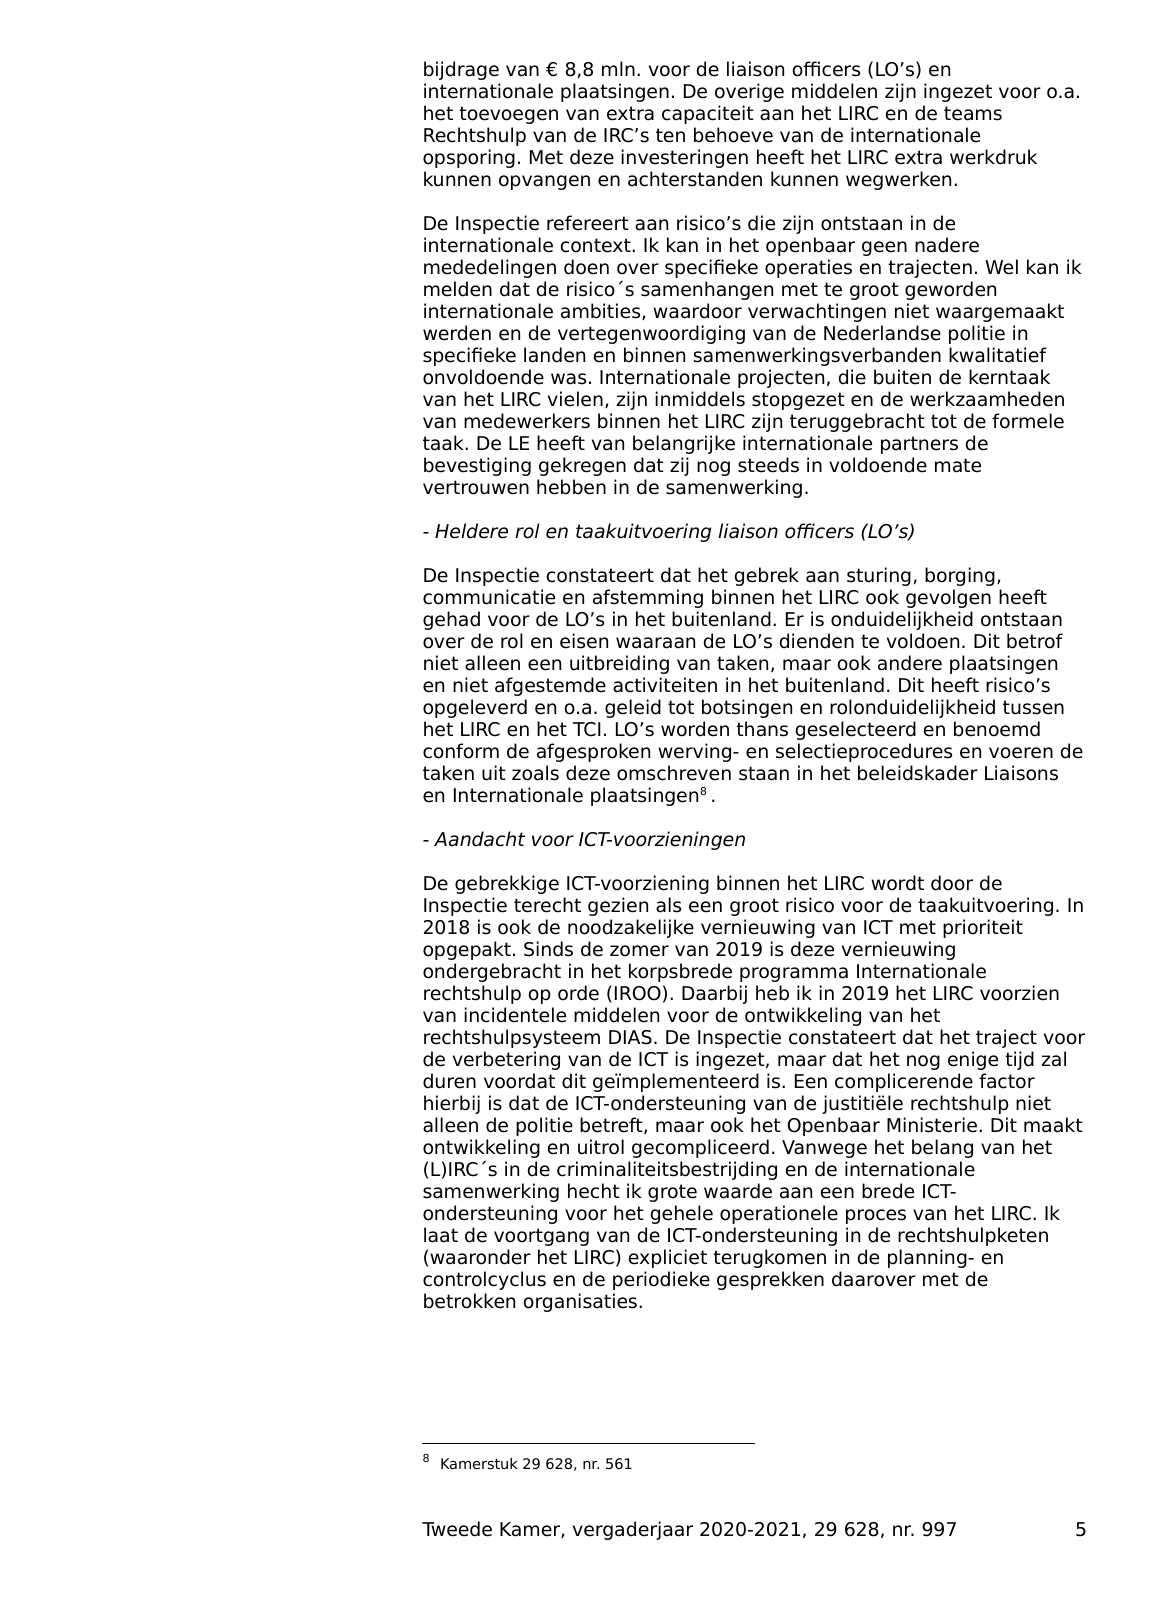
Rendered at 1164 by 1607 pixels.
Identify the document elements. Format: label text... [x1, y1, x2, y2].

subtitle - Heldere rol en taakuitvoering liaison officers (LO’s) [422, 521, 1087, 543]
text De Inspectie refereert aan risico’s die zijn ontstaan in de internationale context. Ik kan in het openbaar geen nadere mededelingen doen over specifieke operaties en trajecten. Wel kan ik melden dat de risico´s samenhangen met te groot geworden internationale ambities, waardoor verwachtingen niet waargemaakt werden en de vertegenwoordiging van de Nederlandse politie in specifieke landen en binnen samenwerkingsverbanden kwalitatief onvoldoende was. Internationale projecten, die buiten de kerntaak van het LIRC vielen, zijn inmiddels stopgezet en de werkzaamheden van medewerkers binnen het LIRC zijn teruggebracht tot de formele taak. De LE heeft van belangrijke internationale partners de bevestiging gekregen dat zij nog steeds in voldoende mate vertrouwen hebben in de samenwerking. [422, 213, 1087, 499]
subtitle - Aandacht voor ICT-voorzieningen [422, 829, 1087, 851]
text De Inspectie constateert dat het gebrek aan sturing, borging, communicatie en afstemming binnen het LIRC ook gevolgen heeft gehad voor de LO’s in het buitenland. Er is onduidelijkheid ontstaan over de rol en eisen waaraan de LO’s dienden te voldoen. Dit betrof niet alleen een uitbreiding van taken, maar ook andere plaatsingen en niet afgestemde activiteiten in het buitenland. Dit heeft risico’s opgeleverd en o.a. geleid tot botsingen en rolonduidelijkheid tussen het LIRC en het TCI. LO’s worden thans geselecteerd en benoemd conform de afgesproken werving- en selectieprocedures en voeren de taken uit zoals deze omschreven staan in het beleidskader Liaisons en Internationale plaatsingen. [422, 565, 1087, 807]
text De gebrekkige ICT-voorziening binnen het LIRC wordt door de Inspectie terecht gezien als een groot risico voor de taakuitvoering. In 2018 is ook de noodzakelijke vernieuwing van ICT met prioriteit opgepakt. Sinds de zomer van 2019 is deze vernieuwing ondergebracht in het korpsbrede programma Internationale rechtshulp op orde (IROO). Daarbij heb ik in 2019 het LIRC voorzien van incidentele middelen voor de ontwikkeling van het rechtshulpsysteem DIAS. De Inspectie constateert dat het traject voor de verbetering van de ICT is ingezet, maar dat het nog enige tijd zal duren voordat dit geïmplementeerd is. Een complicerende factor hierbij is dat de ICT-ondersteuning van de justitiële rechtshulp niet alleen de politie betreft, maar ook het Openbaar Ministerie. Dit maakt ontwikkeling en uitrol gecompliceerd. Vanwege het belang van het (L)IRC´s in de criminaliteitsbestrijding en de internationale samenwerking hecht ik grote waarde aan een brede ICT-ondersteuning voor het gehele operationele proces van het LIRC. Ik laat de voortgang van de ICT-ondersteuning in de rechtshulpketen (waaronder het LIRC) expliciet terugkomen in de planning- en controlcyclus en de periodieke gesprekken daarover met de betrokken organisaties. [422, 873, 1087, 1313]
text bijdrage van € 8,8 mln. voor de liaison officers (LO’s) en internationale plaatsingen. De overige middelen zijn ingezet voor o.a. het toevoegen van extra capaciteit aan het LIRC en de teams Rechtshulp van de IRC’s ten behoeve van de internationale opsporing. Met deze investeringen heeft het LIRC extra werkdruk kunnen opvangen en achterstanden kunnen wegwerken. [422, 59, 1087, 191]
text Kamerstuk 29 628, nr. 561 [422, 1452, 1087, 1474]
